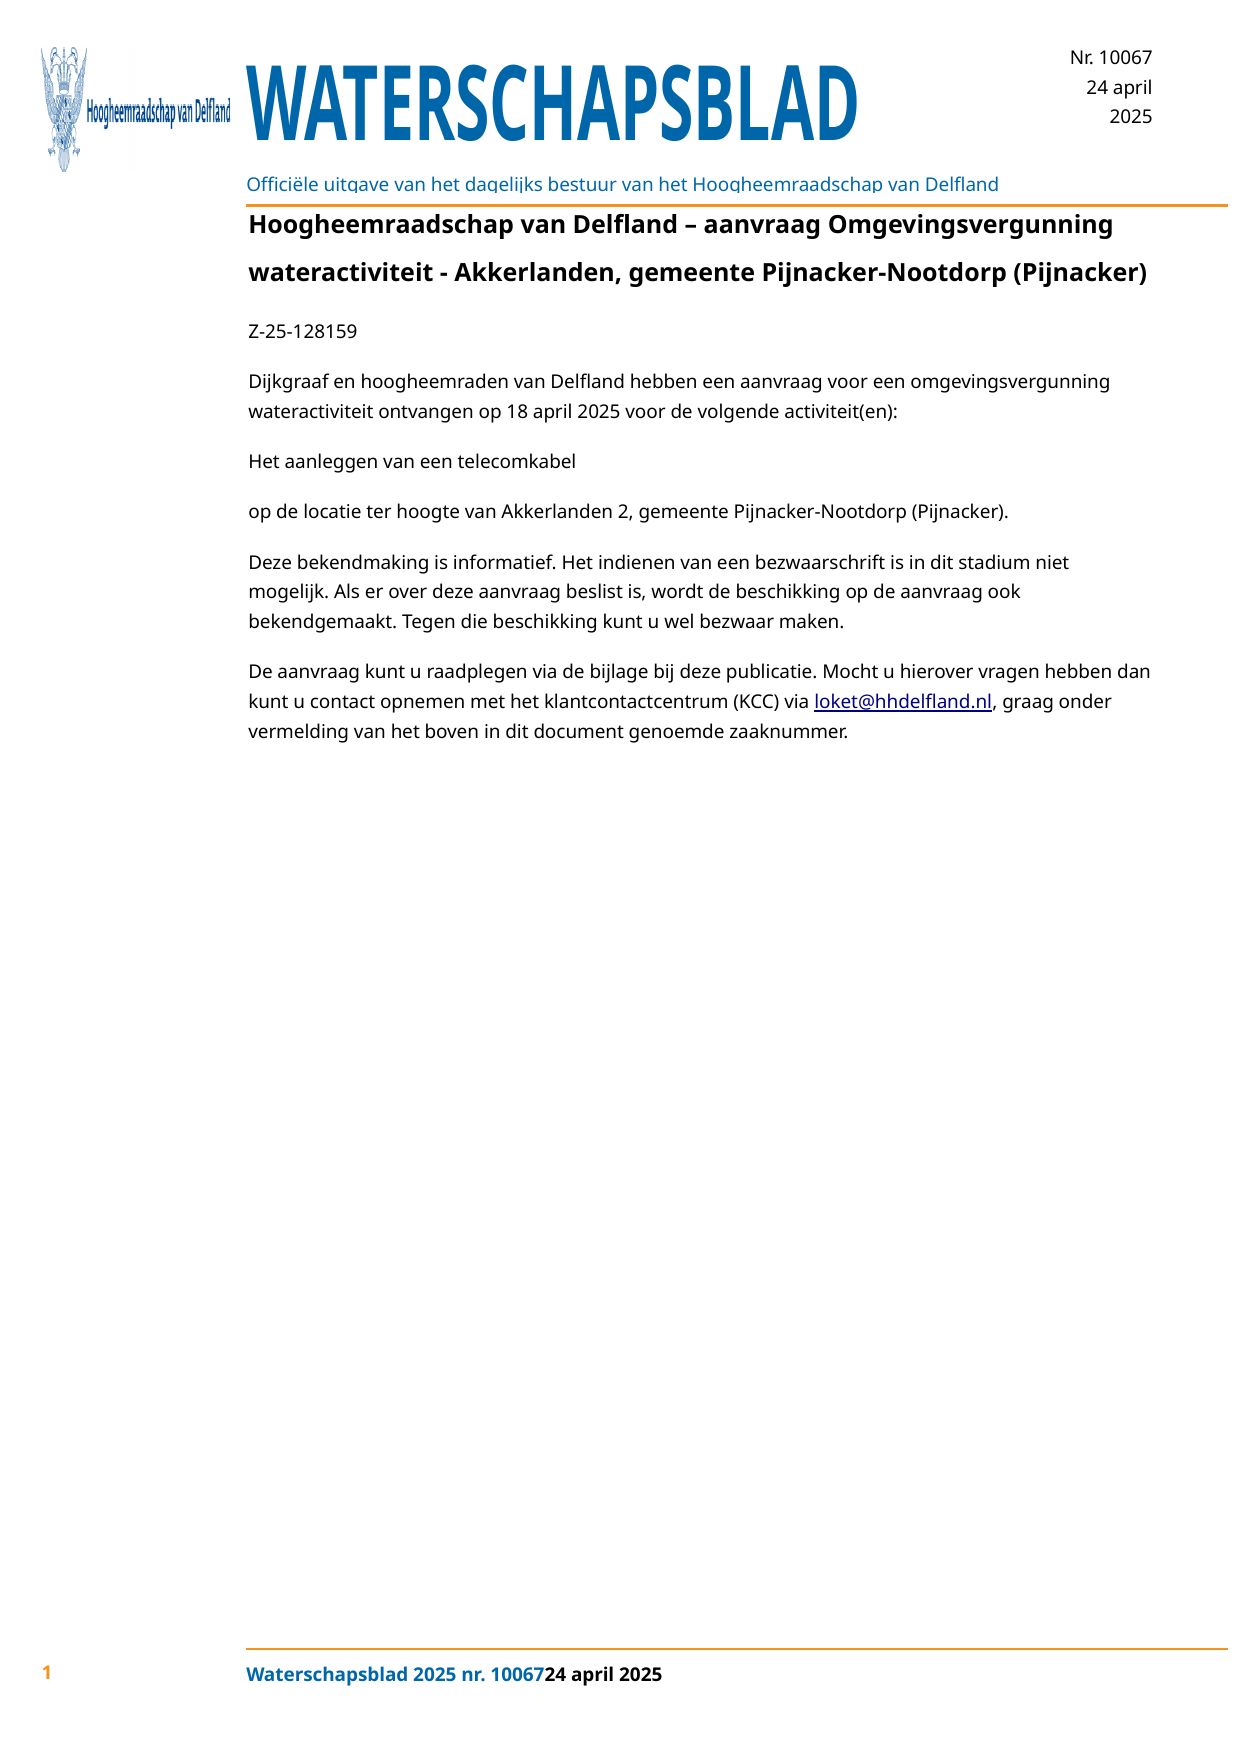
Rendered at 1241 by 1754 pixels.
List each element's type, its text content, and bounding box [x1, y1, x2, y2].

text op de locatie ter hoogte van Akkerlanden 2, gemeente Pijnacker-Nootdorp (Pijnacker). [248, 499, 1152, 524]
text Het aanleggen van een telecomkabel [248, 448, 1152, 474]
text De aanvraag kunt u raadplegen via de bijlage bij deze publicatie. Mocht u hierover vragen hebben dan kunt u contact opnemen met het klantcontactcentrum (KCC) via loket@hhdelfland.nl, graag onder vermelding van het boven in dit document genoemde zaaknummer. [248, 659, 1152, 744]
text Deze bekendmaking is informatief. Het indienen van een bezwaarschrift is in dit stadium niet mogelijk. Als er over deze aanvraag beslist is, wordt de beschikking op de aanvraag ook bekendgemaakt. Tegen die beschikking kunt u wel bezwaar maken. [248, 549, 1152, 634]
text Hoogheemraadschap van Delfland – aanvraag Omgevingsvergunning wateractiviteit - Akkerlanden, gemeente Pijnacker-Nootdorp (Pijnacker) [248, 207, 1152, 288]
text Dijkgraaf en hoogheemraden van Delfland hebben een aanvraag voor een omgevingsvergunning wateractiviteit ontvangen op 18 april 2025 voor de volgende activiteit(en): [248, 368, 1152, 424]
text Z-25-128159 [248, 318, 1152, 344]
picture [41, 47, 231, 172]
